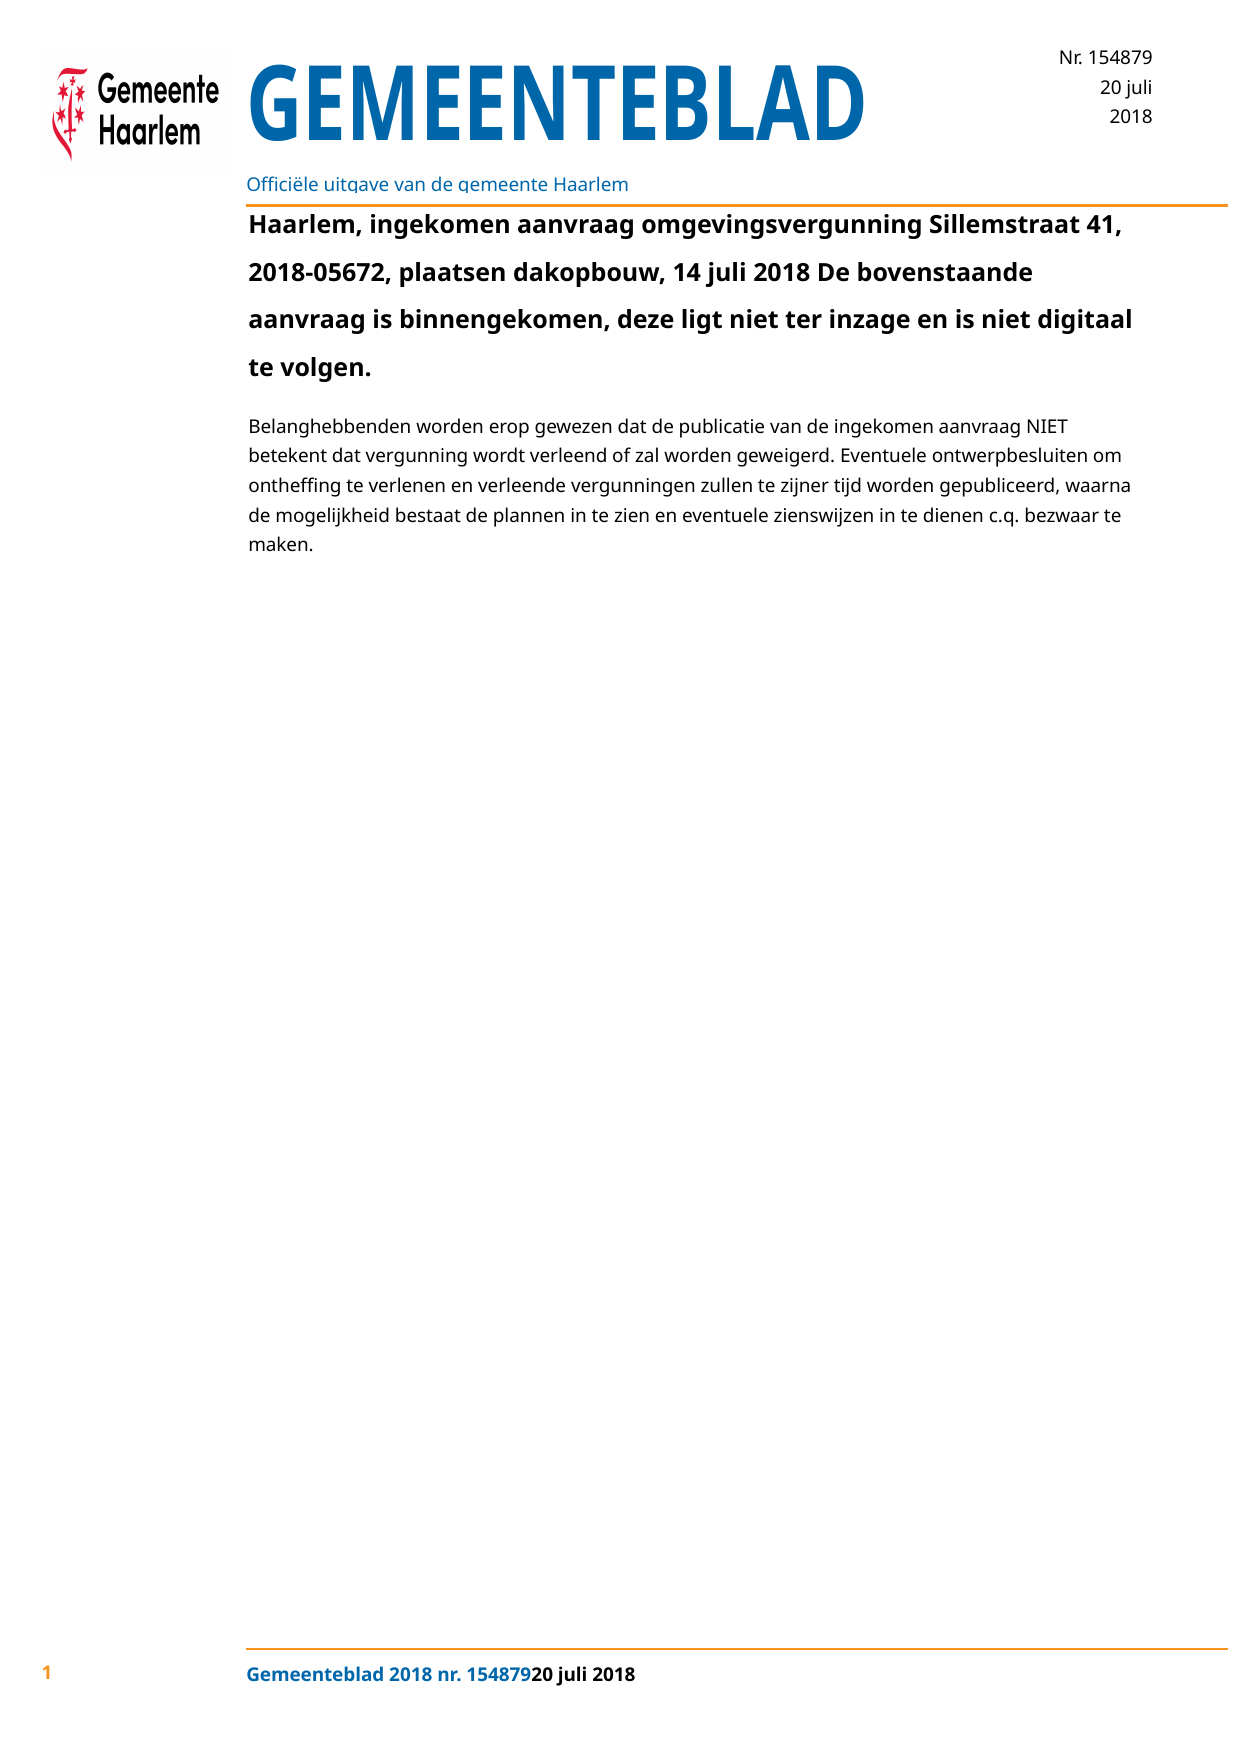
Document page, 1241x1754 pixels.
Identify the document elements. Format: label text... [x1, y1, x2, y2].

text Belanghebbenden worden erop gewezen dat de publicatie van de ingekomen aanvraag NIET betekent dat vergunning wordt verleend of zal worden geweigerd. Eventuele ontwerpbesluiten om ontheffing te verlenen en verleende vergunningen zullen te zijner tijd worden gepubliceerd, waarna de mogelijkheid bestaat de plannen in te zien en eventuele zienswijzen in te dienen c.q. bezwaar te maken. [248, 413, 1152, 557]
picture [41, 47, 231, 172]
text Haarlem, ingekomen aanvraag omgevingsvergunning Sillemstraat 41, 2018-05672, plaatsen dakopbouw, 14 juli 2018 De bovenstaande aanvraag is binnengekomen, deze ligt niet ter inzage en is niet digitaal te volgen. [248, 207, 1152, 384]
